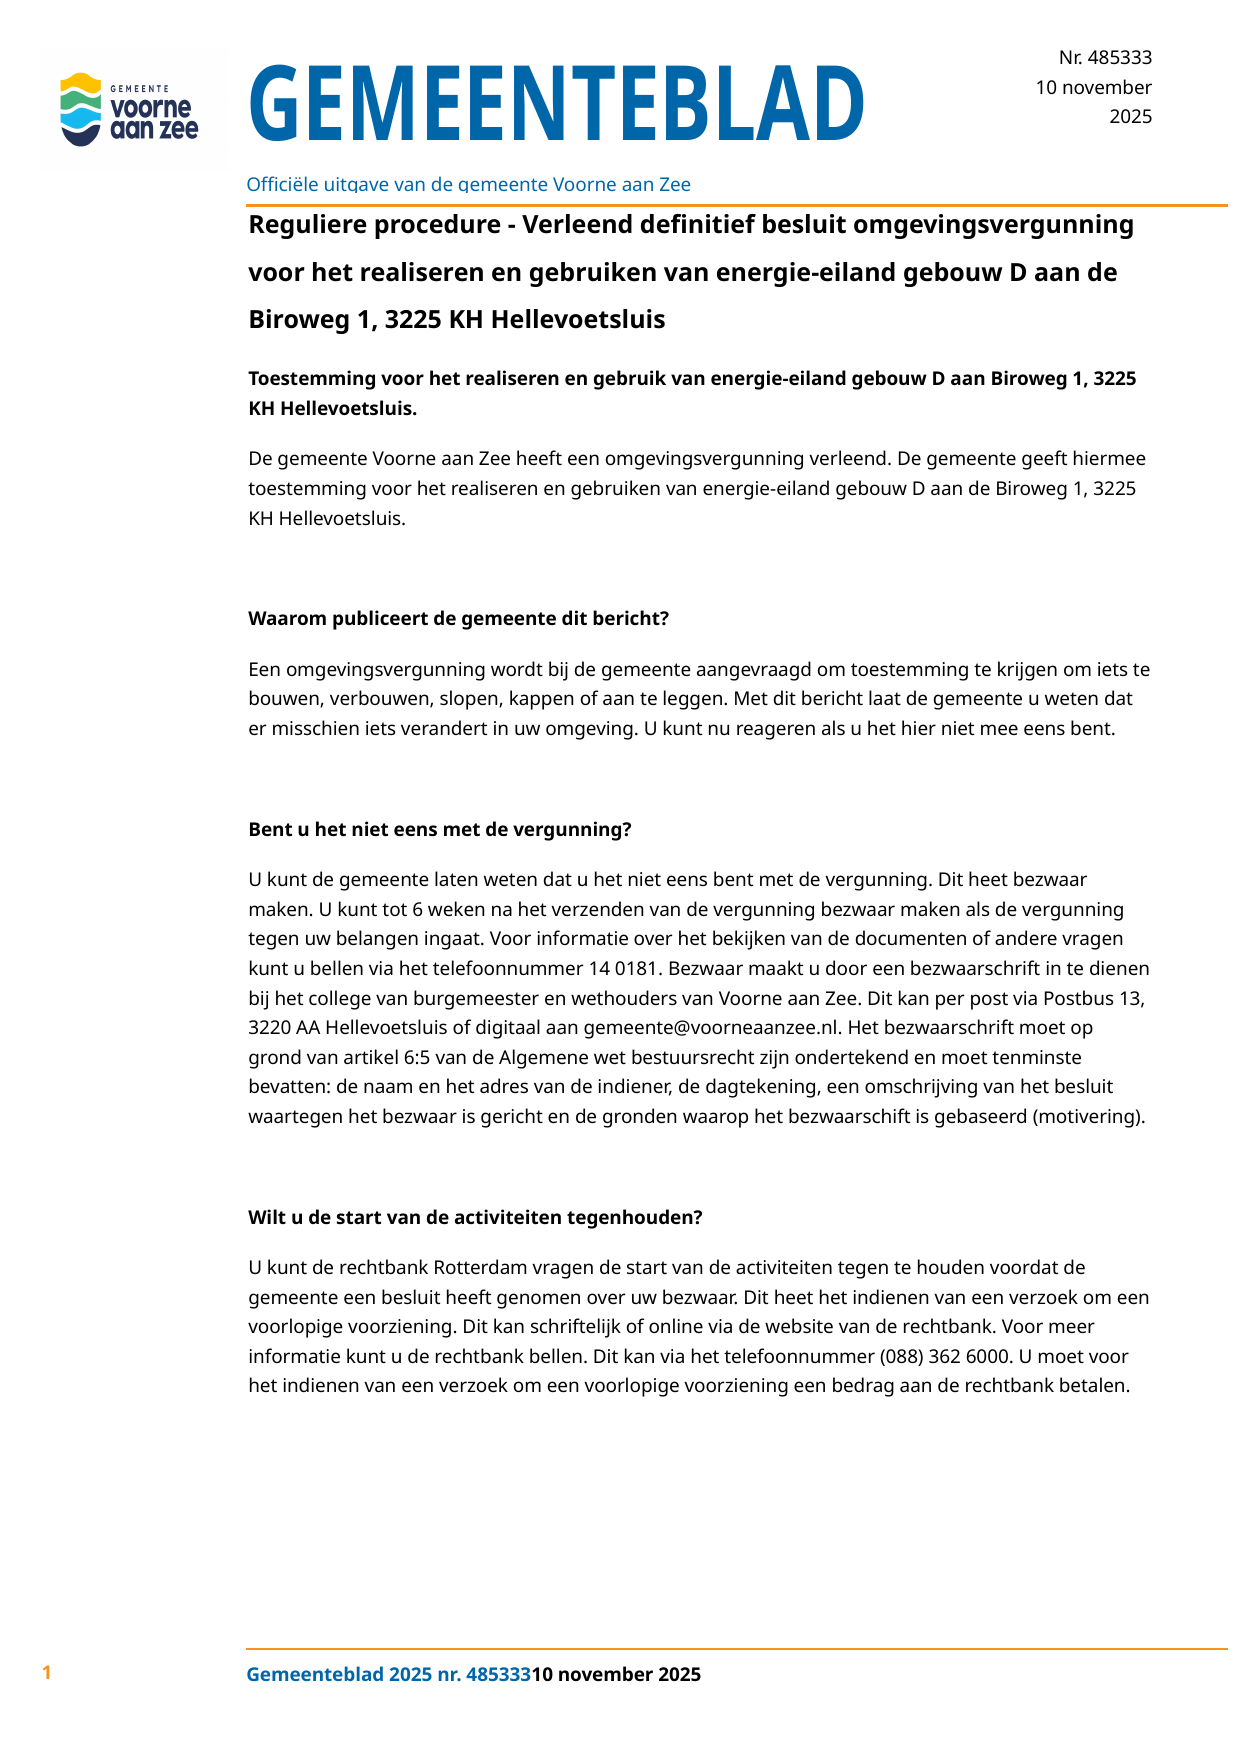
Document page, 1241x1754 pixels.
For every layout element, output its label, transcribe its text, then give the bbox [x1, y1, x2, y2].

text U kunt de gemeente laten weten dat u het niet eens bent met de vergunning. Dit heet bezwaar maken. U kunt tot 6 weken na het verzenden van de vergunning bezwaar maken als de vergunning tegen uw belangen ingaat. Voor informatie over het bekijken van de documenten of andere vragen kunt u bellen via het telefoonnummer 14 0181. Bezwaar maakt u door een bezwaarschrift in te dienen bij het college van burgemeester en wethouders van Voorne aan Zee. Dit kan per post via Postbus 13, 3220 AA Hellevoetsluis of digitaal aan gemeente@voorneaanzee.nl. Het bezwaarschrift moet op grond van artikel 6:5 van de Algemene wet bestuursrecht zijn ondertekend en moet tenminste bevatten: de naam en het adres van de indiener, de dagtekening, een omschrijving van het besluit waartegen het bezwaar is gericht en de gronden waarop het bezwaarschift is gebaseerd (motivering). [248, 866, 1152, 1129]
text De gemeente Voorne aan Zee heeft een omgevingsvergunning verleend. De gemeente geeft hiermee toestemming voor het realiseren en gebruiken van energie-eiland gebouw D aan de Biroweg 1, 3225 KH Hellevoetsluis. [248, 446, 1152, 530]
text Wilt u de start van de activiteiten tegenhouden? [248, 1204, 1152, 1229]
text U kunt de rechtbank Rotterdam vragen de start van de activiteiten tegen te houden voordat de gemeente een besluit heeft genomen over uw bezwaar. Dit heet het indienen van een verzoek om een voorlopige voorziening. Dit kan schriftelijk of online via de website van de rechtbank. Voor meer informatie kunt u de rechtbank bellen. Dit kan via het telefoonnummer (088) 362 6000. U moet voor het indienen van een verzoek om een voorlopige voorziening een bedrag aan de rechtbank betalen. [248, 1254, 1152, 1398]
picture [41, 47, 231, 172]
text Waarom publiceert de gemeente dit bericht? [248, 606, 1152, 631]
text Bent u het niet eens met de vergunning? [248, 816, 1152, 842]
text Reguliere procedure - Verleend definitief besluit omgevingsvergunning voor het realiseren en gebruiken van energie-eiland gebouw D aan de Biroweg 1, 3225 KH Hellevoetsluis [248, 207, 1152, 336]
text Toestemming voor het realiseren en gebruik van energie-eiland gebouw D aan Biroweg 1, 3225 KH Hellevoetsluis. [248, 366, 1152, 421]
text Een omgevingsvergunning wordt bij de gemeente aangevraagd om toestemming te krijgen om iets te bouwen, verbouwen, slopen, kappen of aan te leggen. Met dit bericht laat de gemeente u weten dat er misschien iets verandert in uw omgeving. U kunt nu reageren als u het hier niet mee eens bent. [248, 656, 1152, 741]
